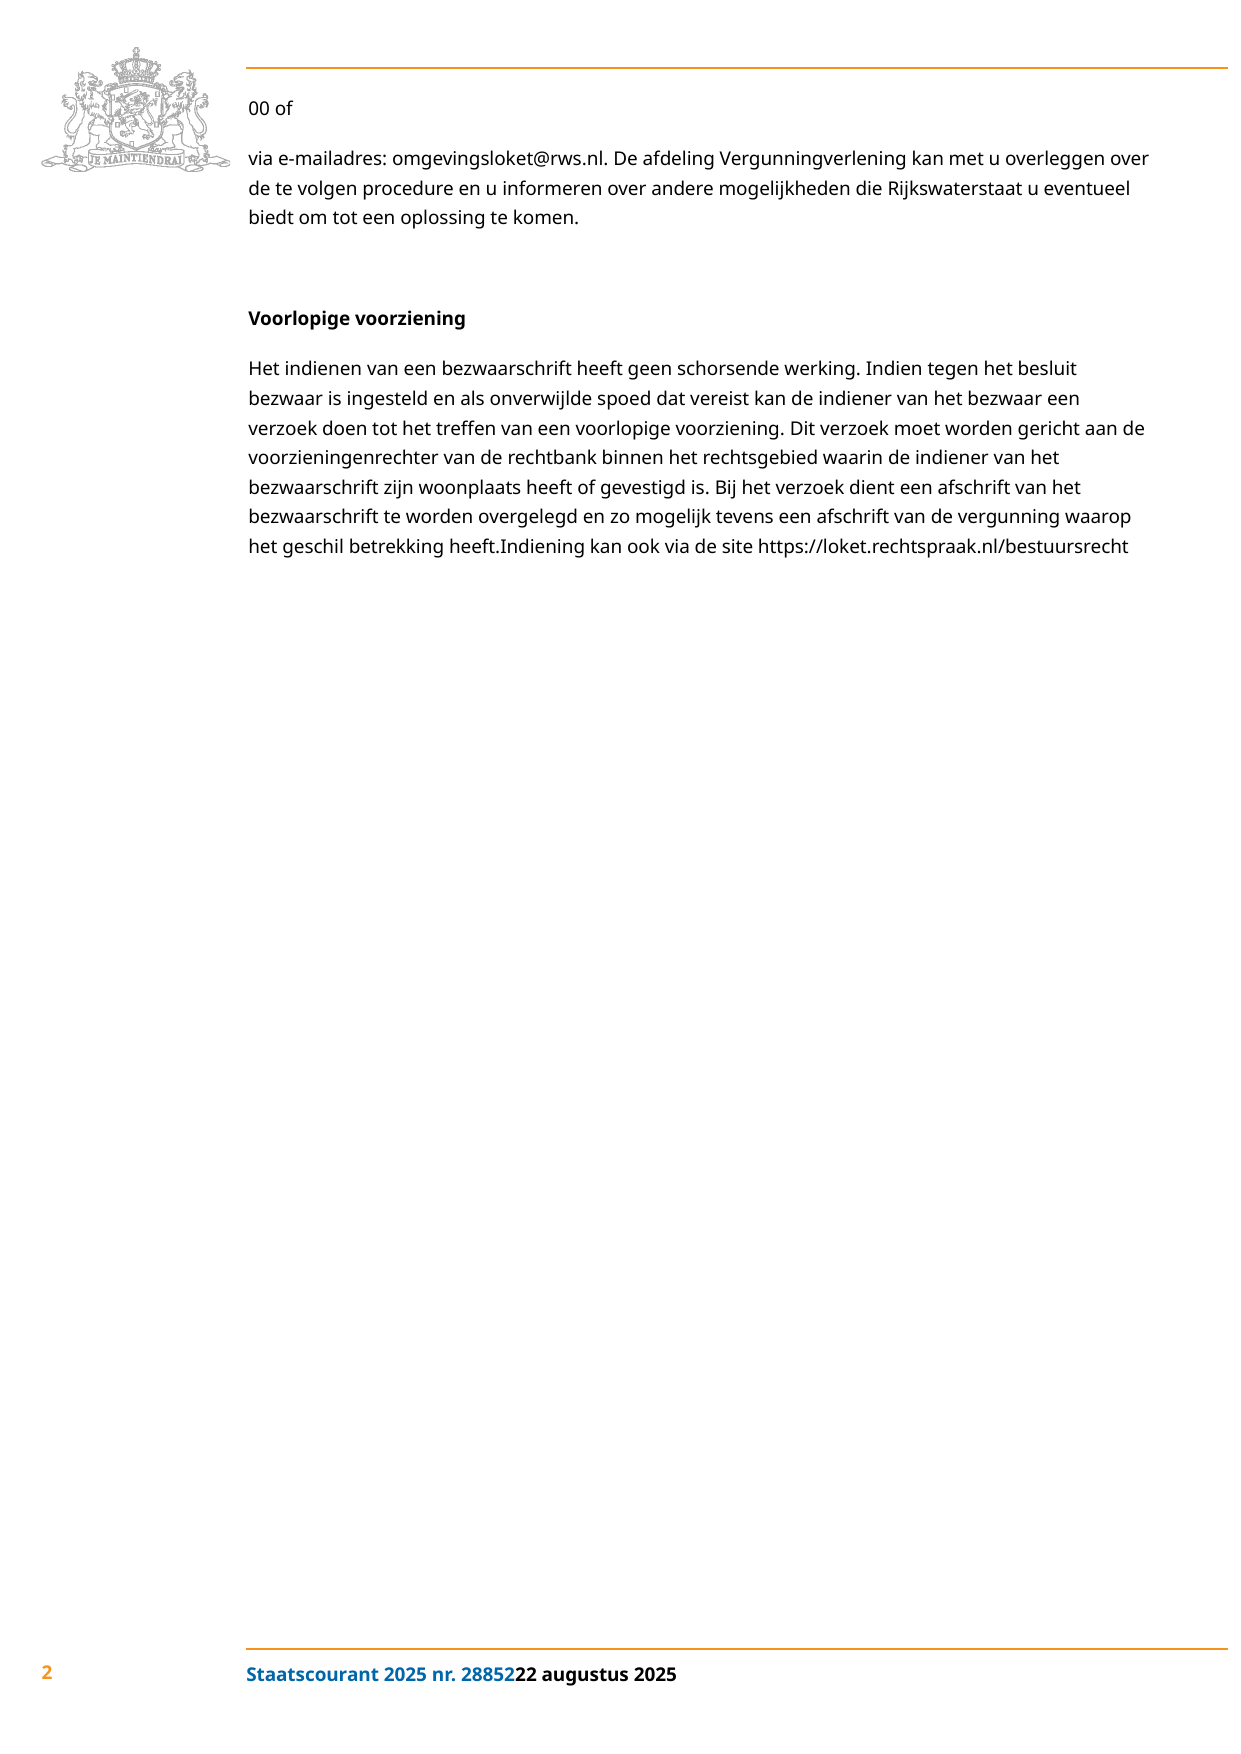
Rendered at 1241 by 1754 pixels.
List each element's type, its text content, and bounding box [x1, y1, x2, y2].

text 00 of [248, 95, 1152, 121]
picture [41, 47, 231, 172]
text Voorlopige voorziening [248, 305, 1152, 331]
text via e-mailadres: omgevingsloket@rws.nl. De afdeling Vergunningverlening kan met u overleggen over de te volgen procedure en u informeren over andere mogelijkheden die Rijkswaterstaat u eventueel biedt om tot een oplossing te komen. [248, 145, 1152, 230]
text Het indienen van een bezwaarschrift heeft geen schorsende werking. Indien tegen het besluit bezwaar is ingesteld en als onverwijlde spoed dat vereist kan de indiener van het bezwaar een verzoek doen tot het treffen van een voorlopige voorziening. Dit verzoek moet worden gericht aan de voorzieningenrechter van de rechtbank binnen het rechtsgebied waarin de indiener van het bezwaarschrift zijn woonplaats heeft of gevestigd is. Bij het verzoek dient een afschrift van het bezwaarschrift te worden overgelegd en zo mogelijk tevens een afschrift van de vergunning waarop het geschil betrekking heeft.Indiening kan ook via de site https://loket.rechtspraak.nl/bestuursrecht [248, 356, 1152, 559]
